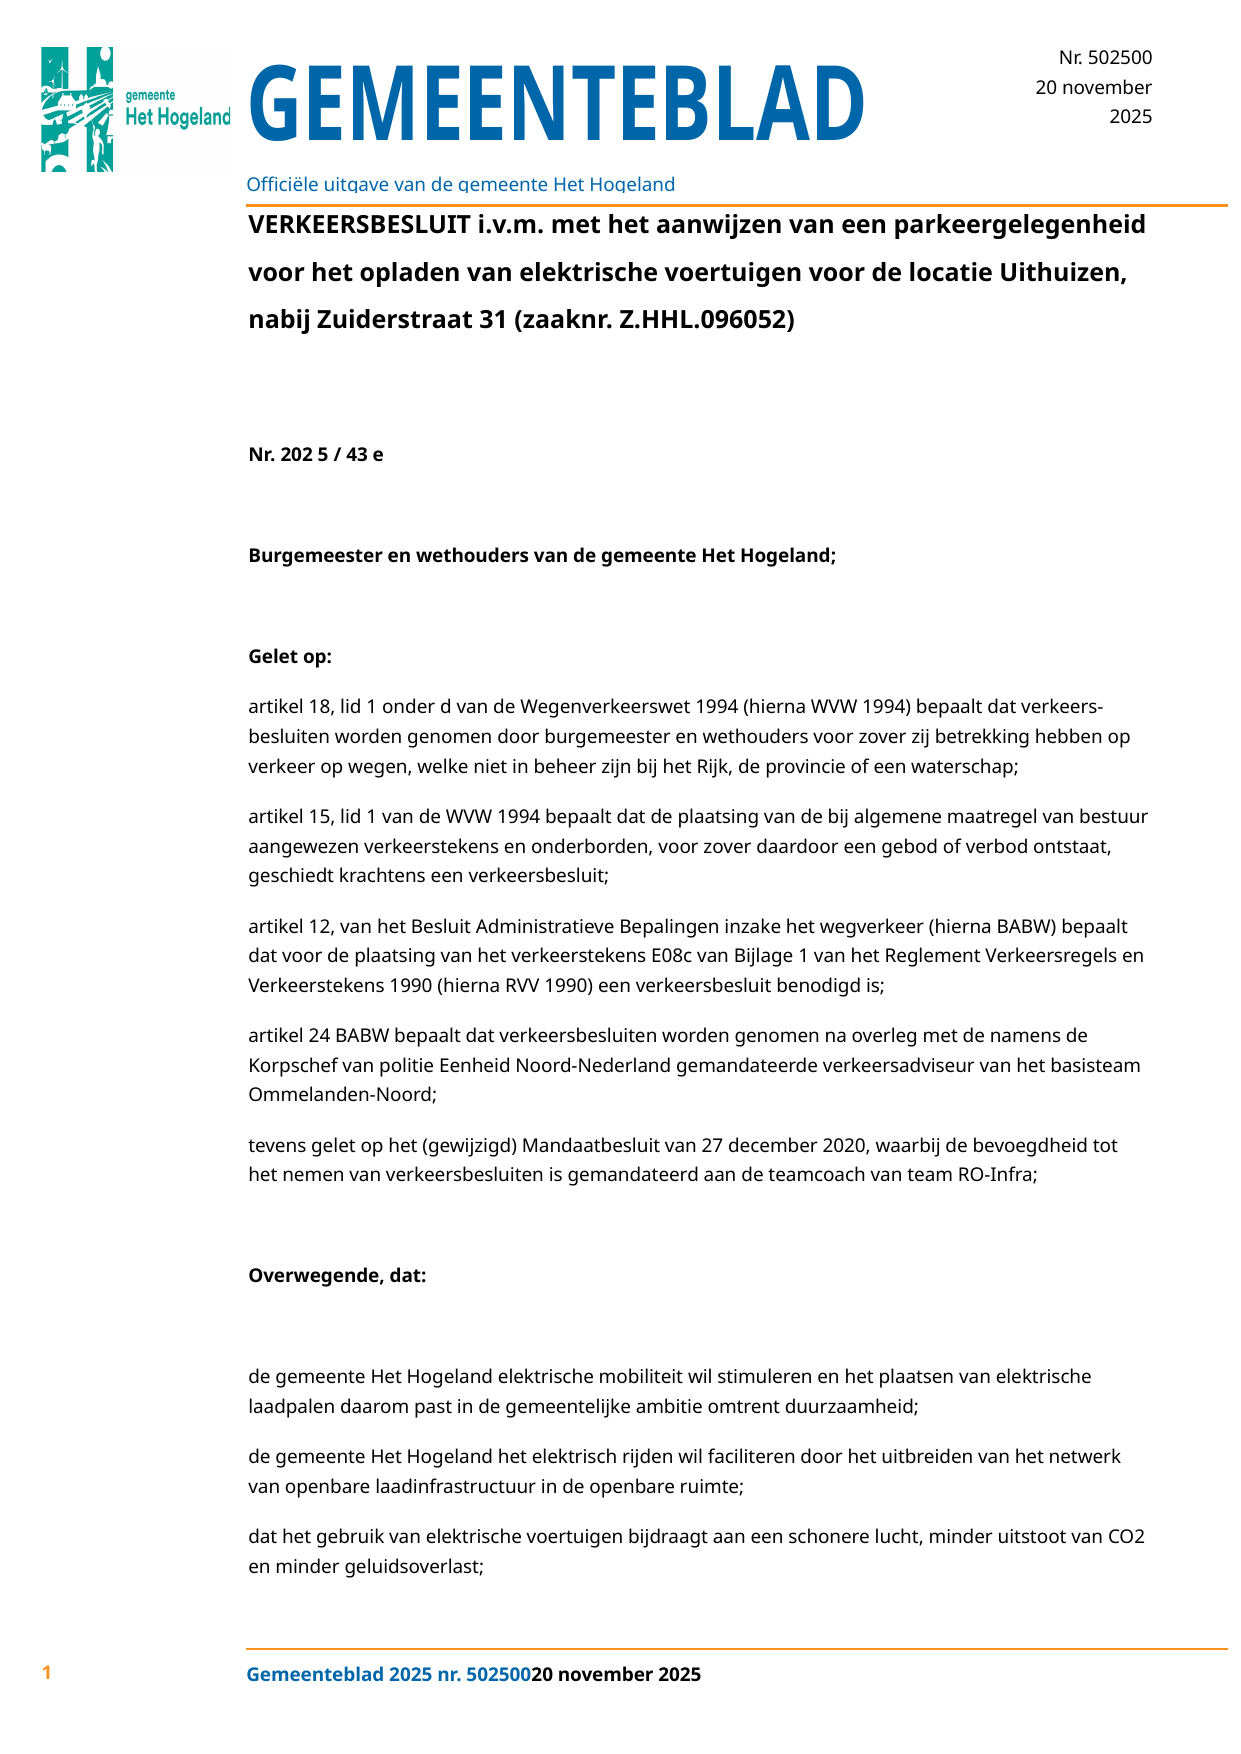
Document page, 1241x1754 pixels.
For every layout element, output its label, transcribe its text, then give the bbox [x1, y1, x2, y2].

text tevens gelet op het (gewijzigd) Mandaatbesluit van 27 december 2020, waarbij de bevoegdheid tot het nemen van verkeersbesluiten is gemandateerd aan de teamcoach van team RO-Infra; [248, 1132, 1152, 1187]
text dat het gebruik van elektrische voertuigen bijdraagt aan een schonere lucht, minder uitstoot van CO2 en minder geluidsoverlast; [248, 1523, 1152, 1579]
picture [41, 47, 231, 172]
text Gelet op: [248, 643, 1152, 669]
text artikel 12, van het Besluit Administratieve Bepalingen inzake het wegverkeer (hierna BABW) bepaalt dat voor de plaatsing van het verkeerstekens E08c van Bijlage 1 van het Reglement Verkeersregels en Verkeerstekens 1990 (hierna RVV 1990) een verkeersbesluit benodigd is; [248, 913, 1152, 998]
text Nr. 202 5 / 43 e [248, 442, 1152, 467]
text de gemeente Het Hogeland het elektrisch rijden wil faciliteren door het uitbreiden van het netwerk van openbare laadinfrastructuur in de openbare ruimte; [248, 1443, 1152, 1499]
text Overwegende, dat: [248, 1262, 1152, 1288]
text artikel 15, lid 1 van de WVW 1994 bepaalt dat de plaatsing van de bij algemene maatregel van bestuur aangewezen verkeerstekens en onderborden, voor zover daardoor een gebod of verbod ontstaat, geschiedt krachtens een verkeersbesluit; [248, 803, 1152, 888]
text artikel 24 BABW bepaalt dat verkeersbesluiten worden genomen na overleg met de namens de Korpschef van politie Eenheid Noord-Nederland gemandateerde verkeersadviseur van het basisteam Ommelanden-Noord; [248, 1022, 1152, 1107]
text Burgemeester en wethouders van de gemeente Het Hogeland; [248, 542, 1152, 568]
text de gemeente Het Hogeland elektrische mobiliteit wil stimuleren en het plaatsen van elektrische laadpalen daarom past in de gemeentelijke ambitie omtrent duurzaamheid; [248, 1363, 1152, 1419]
text artikel 18, lid 1 onder d van de Wegenverkeerswet 1994 (hierna WVW 1994) bepaalt dat verkeers-besluiten worden genomen door burgemeester en wethouders voor zover zij betrekking hebben op verkeer op wegen, welke niet in beheer zijn bij het Rijk, de provincie of een waterschap; [248, 694, 1152, 779]
text VERKEERSBESLUIT i.v.m. met het aanwijzen van een parkeergelegenheid voor het opladen van elektrische voertuigen voor de locatie Uithuizen, nabij Zuiderstraat 31 (zaaknr. Z.HHL.096052) [248, 207, 1152, 336]
